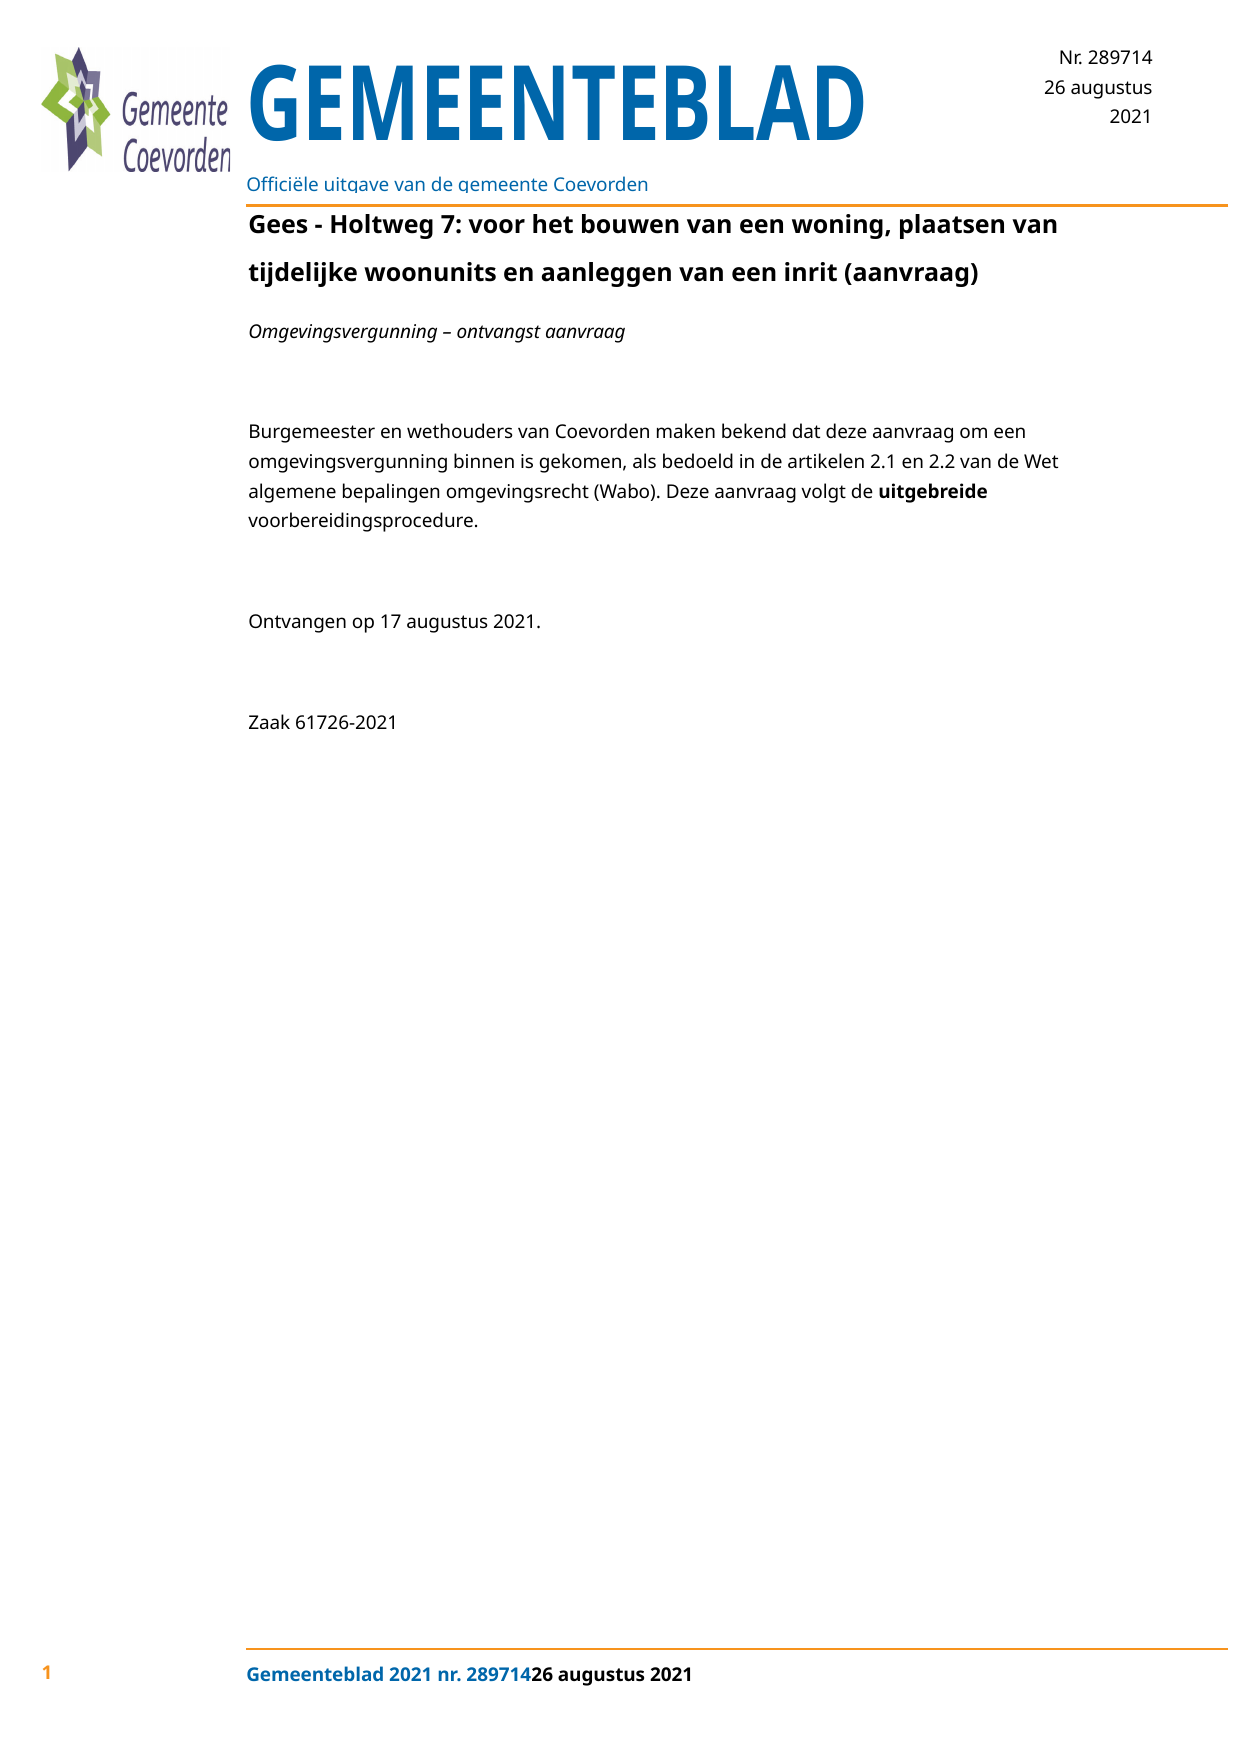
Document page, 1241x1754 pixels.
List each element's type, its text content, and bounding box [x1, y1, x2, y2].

text Ontvangen op 17 augustus 2021. [248, 608, 1152, 634]
text Zaak 61726-2021 [248, 709, 1152, 735]
picture [41, 47, 231, 172]
text Omgevingsvergunning – ontvangst aanvraag [248, 318, 1152, 344]
text Gees - Holtweg 7: voor het bouwen van een woning, plaatsen van tijdelijke woonunits en aanleggen van een inrit (aanvraag) [248, 207, 1152, 288]
text Burgemeester en wethouders van Coevorden maken bekend dat deze aanvraag om een omgevingsvergunning binnen is gekomen, als bedoeld in de artikelen 2.1 en 2.2 van de Wet algemene bepalingen omgevingsrecht (Wabo). Deze aanvraag volgt de uitgebreide voorbereidingsprocedure. [248, 419, 1152, 533]
